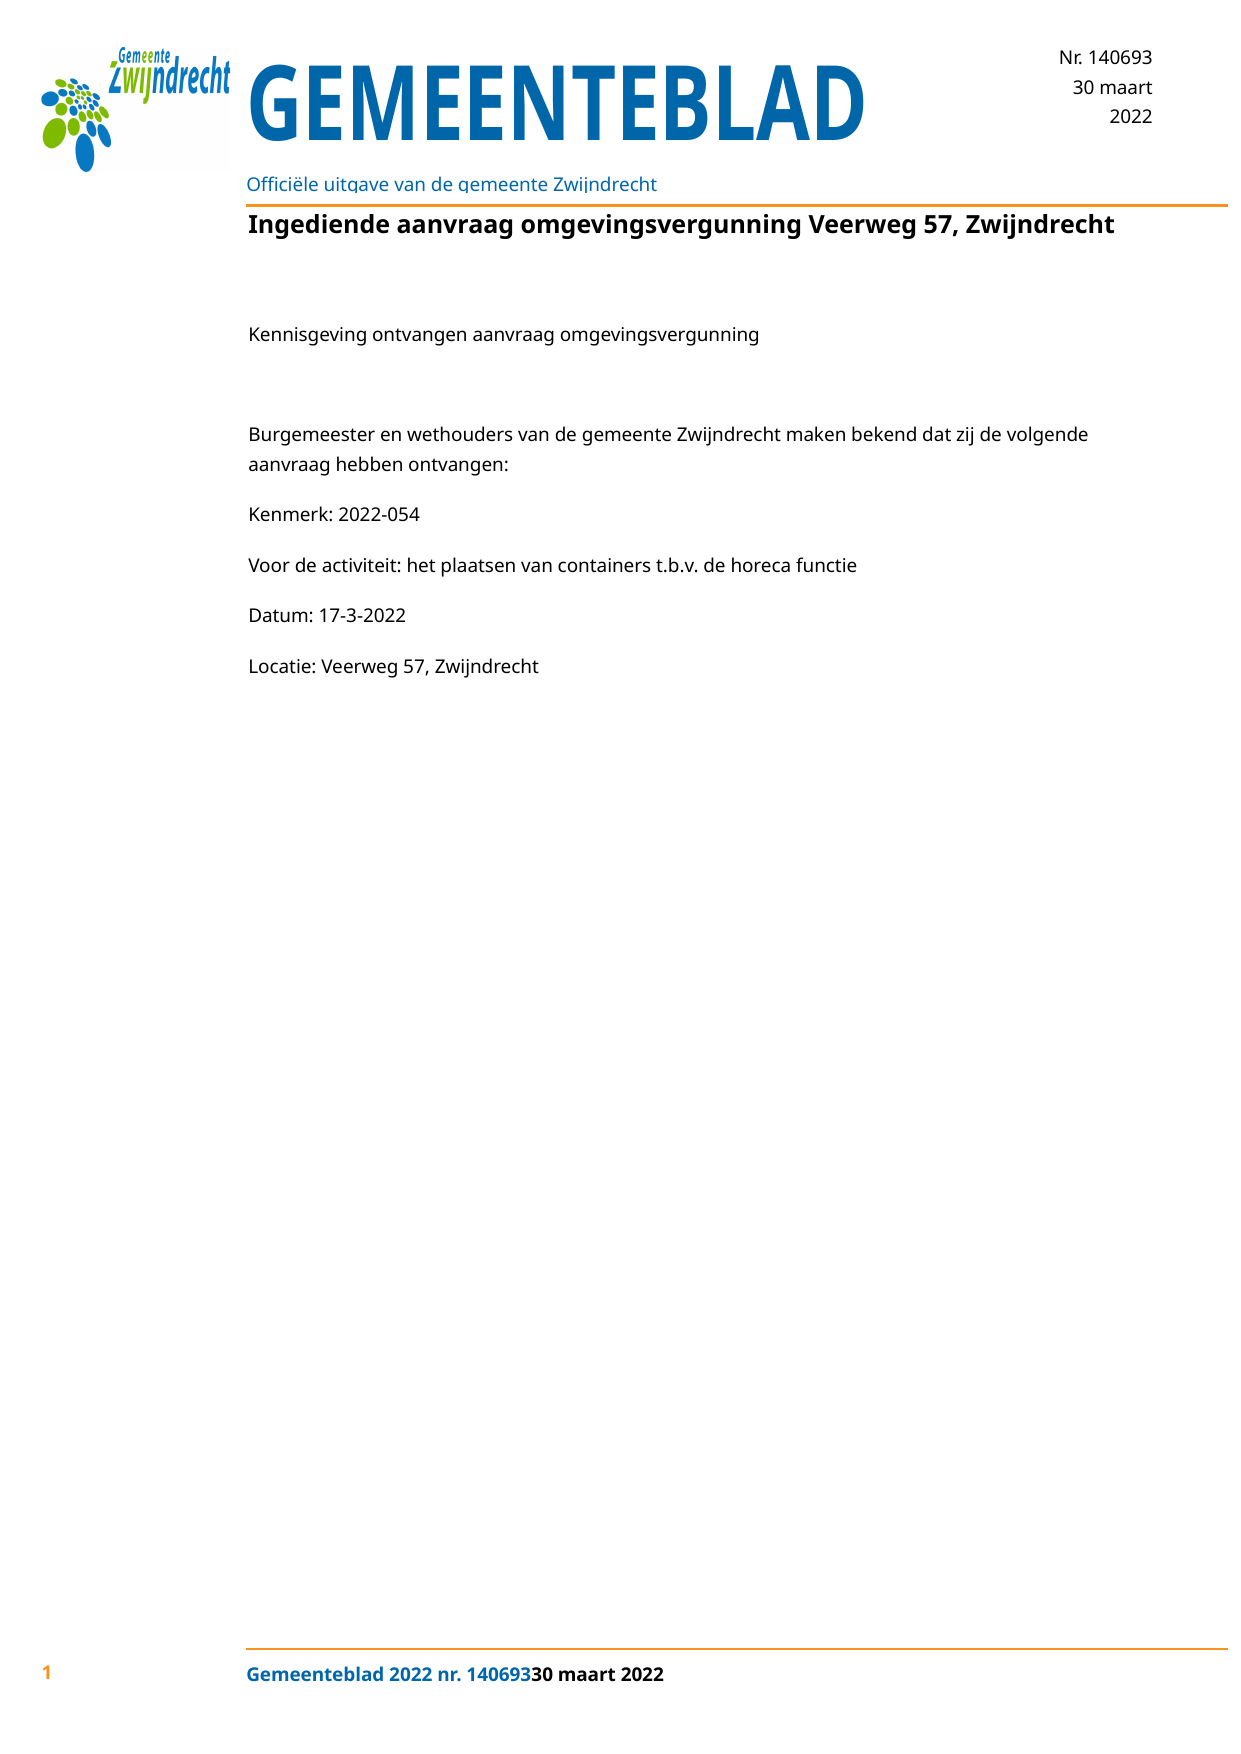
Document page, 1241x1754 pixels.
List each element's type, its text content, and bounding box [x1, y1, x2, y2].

text Burgemeester en wethouders van de gemeente Zwijndrecht maken bekend dat zij de volgende aanvraag hebben ontvangen: [248, 422, 1152, 477]
picture [41, 47, 231, 172]
text Datum: 17-3-2022 [248, 602, 1152, 628]
text Kennisgeving ontvangen aanvraag omgevingsvergunning [248, 321, 1152, 346]
text Ingediende aanvraag omgevingsvergunning Veerweg 57, Zwijndrecht [248, 207, 1152, 241]
text Locatie: Veerweg 57, Zwijndrecht [248, 653, 1152, 678]
text Kenmerk: 2022-054 [248, 502, 1152, 527]
text Voor de activiteit: het plaatsen van containers t.b.v. de horeca functie [248, 552, 1152, 578]
